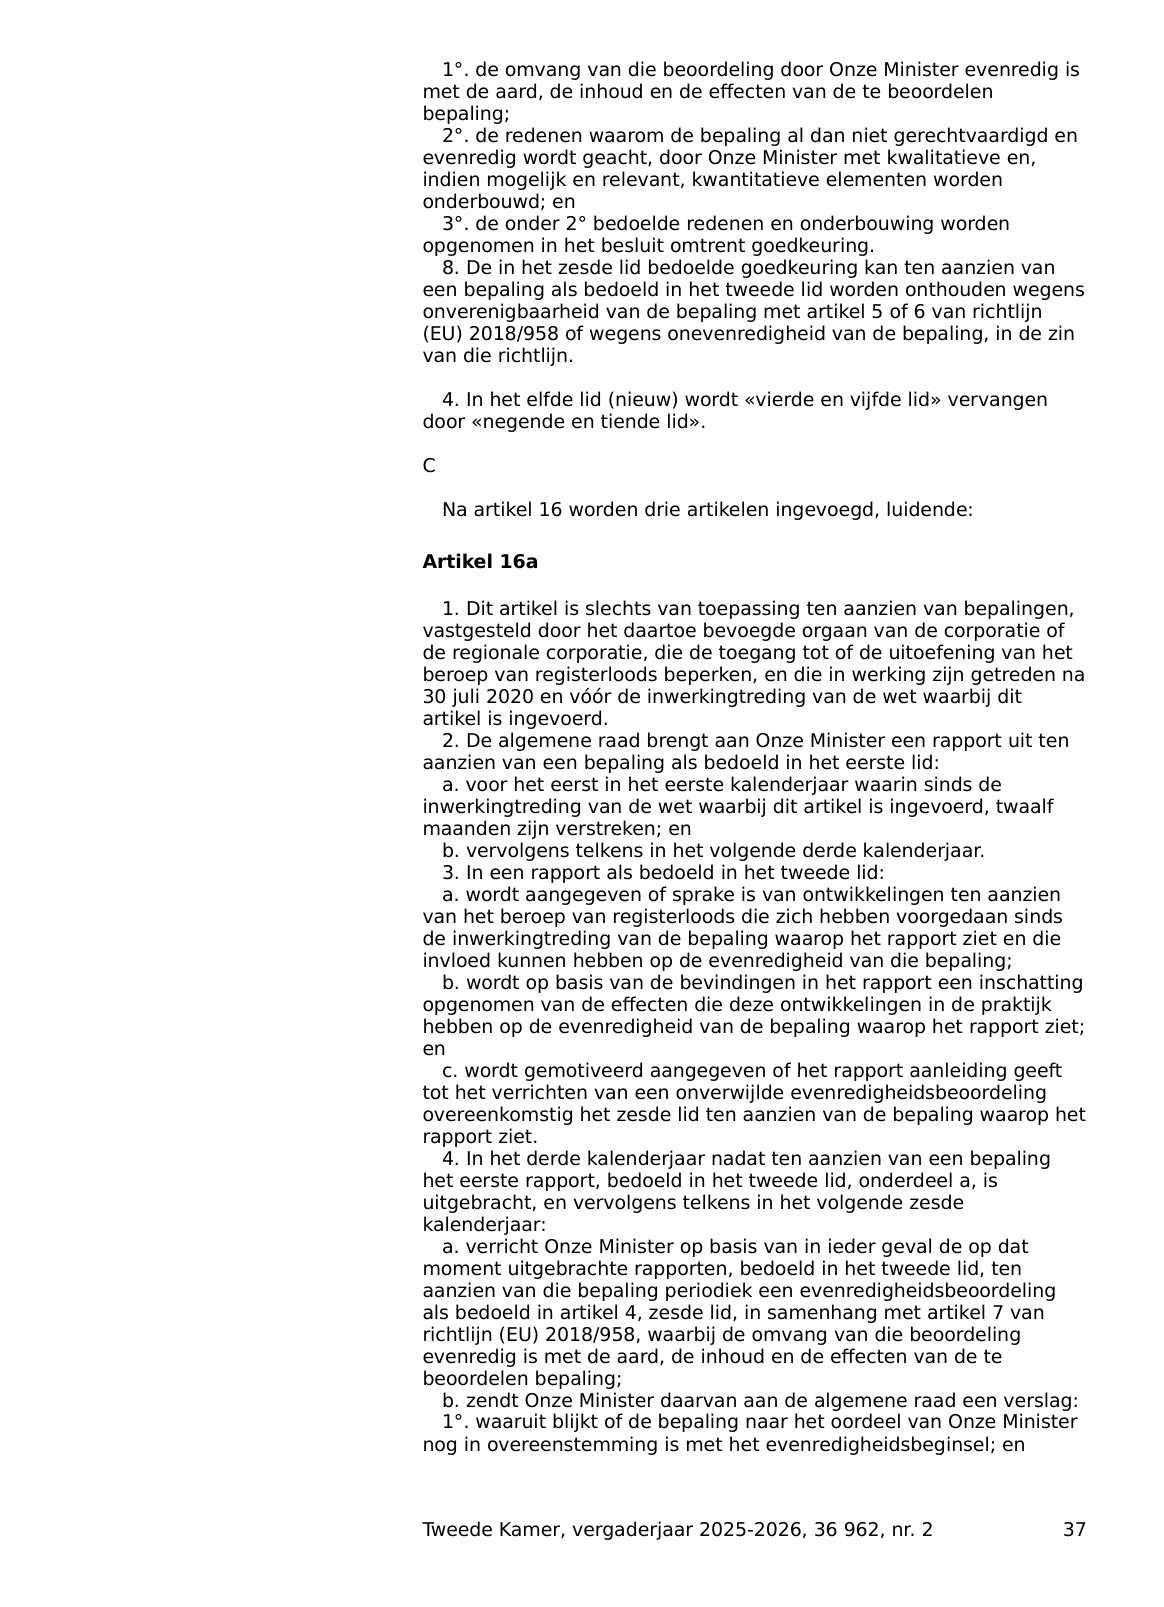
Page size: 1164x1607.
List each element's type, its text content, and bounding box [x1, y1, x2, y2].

subtitle Artikel 16a [422, 551, 1087, 573]
text 1°. de omvang van die beoordeling door Onze Minister evenredig is met de aard, de inhoud en de effecten van de te beoordelen bepaling; [422, 59, 1087, 125]
text 4. In het derde kalenderjaar nadat ten aanzien van een bepaling het eerste rapport, bedoeld in het tweede lid, onderdeel a, is uitgebracht, en vervolgens telkens in het volgende zesde kalenderjaar: [422, 1148, 1087, 1236]
text 1. Dit artikel is slechts van toepassing ten aanzien van bepalingen, vastgesteld door het daartoe bevoegde orgaan van de corporatie of de regionale corporatie, die de toegang tot of de uitoefening van het beroep van registerloods beperken, en die in werking zijn getreden na 30 juli 2020 en vóór de inwerkingtreding van de wet waarbij dit artikel is ingevoerd. [422, 598, 1087, 730]
text Na artikel 16 worden drie artikelen ingevoegd, luidende: [422, 499, 1087, 521]
text 8. De in het zesde lid bedoelde goedkeuring kan ten aanzien van een bepaling als bedoeld in het tweede lid worden onthouden wegens onverenigbaarheid van de bepaling met artikel 5 of 6 van richtlijn (EU) 2018/958 of wegens onevenredigheid van de bepaling, in de zin van die richtlijn. [422, 257, 1087, 367]
text 4. In het elfde lid (nieuw) wordt «vierde en vijfde lid» vervangen door «negende en tiende lid». [422, 389, 1087, 433]
text b. zendt Onze Minister daarvan aan de algemene raad een verslag: [422, 1389, 1087, 1411]
text b. wordt op basis van de bevindingen in het rapport een inschatting opgenomen van de effecten die deze ontwikkelingen in de praktijk hebben op de evenredigheid van de bepaling waarop het rapport ziet; en [422, 972, 1087, 1060]
text 2. De algemene raad brengt aan Onze Minister een rapport uit ten aanzien van een bepaling als bedoeld in het eerste lid: [422, 730, 1087, 774]
text 3. In een rapport als bedoeld in het tweede lid: [422, 862, 1087, 884]
text 3°. de onder 2° bedoelde redenen en onderbouwing worden opgenomen in het besluit omtrent goedkeuring. [422, 213, 1087, 257]
text b. vervolgens telkens in het volgende derde kalenderjaar. [422, 840, 1087, 862]
text a. voor het eerst in het eerste kalenderjaar waarin sinds de inwerkingtreding van de wet waarbij dit artikel is ingevoerd, twaalf maanden zijn verstreken; en [422, 774, 1087, 840]
text a. wordt aangegeven of sprake is van ontwikkelingen ten aanzien van het beroep van registerloods die zich hebben voorgedaan sinds de inwerkingtreding van de bepaling waarop het rapport ziet en die invloed kunnen hebben op de evenredigheid van die bepaling; [422, 884, 1087, 972]
text C [422, 455, 1087, 477]
text 1°. waaruit blijkt of de bepaling naar het oordeel van Onze Minister nog in overeenstemming is met het evenredigheidsbeginsel; en [422, 1411, 1087, 1455]
text 2°. de redenen waarom de bepaling al dan niet gerechtvaardigd en evenredig wordt geacht, door Onze Minister met kwalitatieve en, indien mogelijk en relevant, kwantitatieve elementen worden onderbouwd; en [422, 125, 1087, 213]
text a. verricht Onze Minister op basis van in ieder geval de op dat moment uitgebrachte rapporten, bedoeld in het tweede lid, ten aanzien van die bepaling periodiek een evenredigheidsbeoordeling als bedoeld in artikel 4, zesde lid, in samenhang met artikel 7 van richtlijn (EU) 2018/958, waarbij de omvang van die beoordeling evenredig is met de aard, de inhoud en de effecten van de te beoordelen bepaling; [422, 1236, 1087, 1389]
text c. wordt gemotiveerd aangegeven of het rapport aanleiding geeft tot het verrichten van een onverwijlde evenredigheidsbeoordeling overeenkomstig het zesde lid ten aanzien van de bepaling waarop het rapport ziet. [422, 1060, 1087, 1148]
